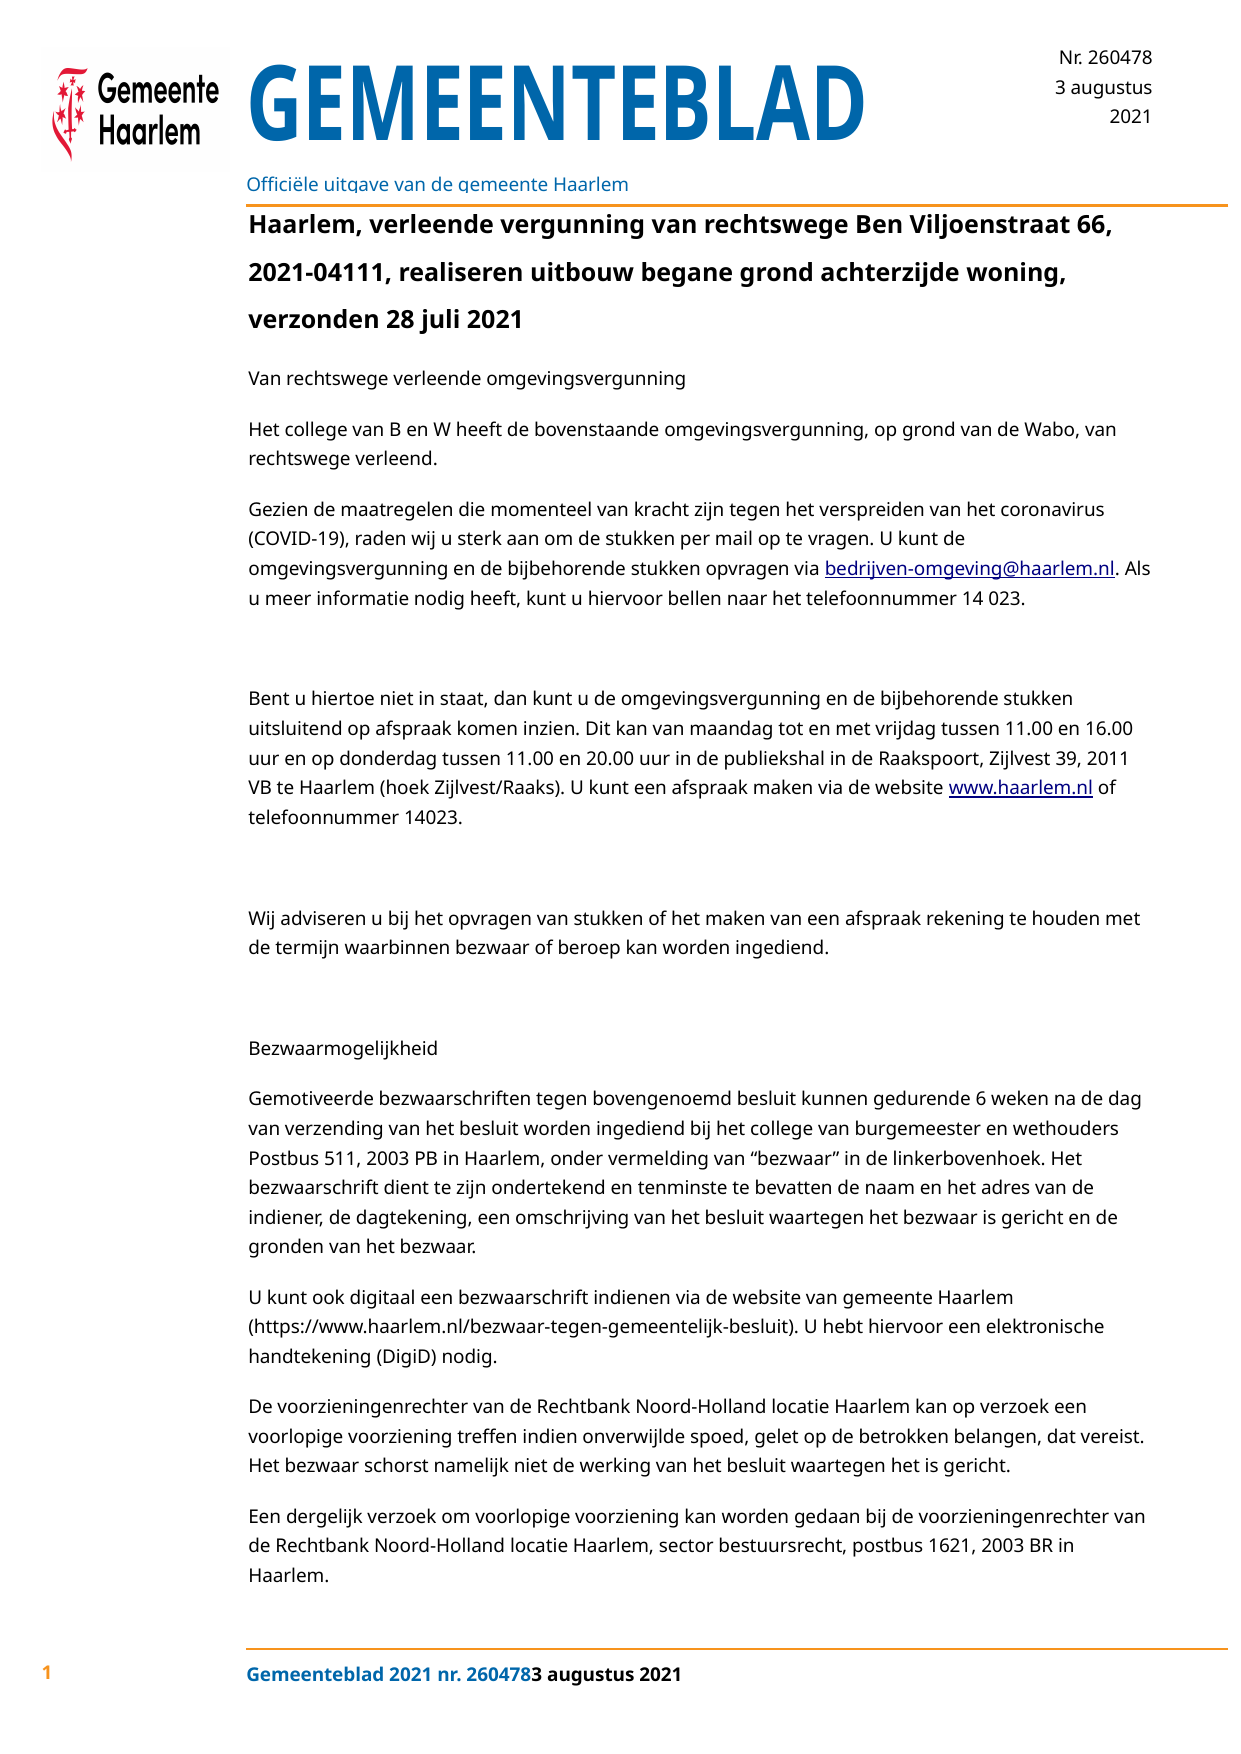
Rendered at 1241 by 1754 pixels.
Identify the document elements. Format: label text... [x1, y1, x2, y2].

text Van rechtswege verleende omgevingsvergunning [248, 366, 1152, 391]
text Het college van B en W heeft de bovenstaande omgevingsvergunning, op grond van de Wabo, van rechtswege verleend. [248, 416, 1152, 471]
text De voorzieningenrechter van de Rechtbank Noord-Holland locatie Haarlem kan op verzoek een voorlopige voorziening treffen indien onverwijlde spoed, gelet op de betrokken belangen, dat vereist. Het bezwaar schorst namelijk niet de werking van het besluit waartegen het is gericht. [248, 1393, 1152, 1478]
text Gemotiveerde bezwaarschriften tegen bovengenoemd besluit kunnen gedurende 6 weken na de dag van verzending van het besluit worden ingediend bij het college van burgemeester en wethouders Postbus 511, 2003 PB in Haarlem, onder vermelding van “bezwaar” in de linkerbovenhoek. Het bezwaarschrift dient te zijn ondertekend en tenminste te bevatten de naam en het adres van de indiener, de dagtekening, een omschrijving van het besluit waartegen het bezwaar is gericht en de gronden van het bezwaar. [248, 1086, 1152, 1259]
text Een dergelijk verzoek om voorlopige voorziening kan worden gedaan bij de voorzieningenrechter van de Rechtbank Noord-Holland locatie Haarlem, sector bestuursrecht, postbus 1621, 2003 BR in Haarlem. [248, 1503, 1152, 1588]
text Haarlem, verleende vergunning van rechtswege Ben Viljoenstraat 66, 2021-04111, realiseren uitbouw begane grond achterzijde woning, verzonden 28 juli 2021 [248, 207, 1152, 336]
text U kunt ook digitaal een bezwaarschrift indienen via de website van gemeente Haarlem (https://www.haarlem.nl/bezwaar-tegen-gemeentelijk-besluit). U hebt hiervoor een elektronische handtekening (DigiD) nodig. [248, 1284, 1152, 1369]
text Wij adviseren u bij het opvragen van stukken of het maken van een afspraak rekening te houden met de termijn waarbinnen bezwaar of beroep kan worden ingediend. [248, 905, 1152, 960]
text Bezwaarmogelijkheid [248, 1035, 1152, 1061]
text Gezien de maatregelen die momenteel van kracht zijn tegen het verspreiden van het coronavirus (COVID-19), raden wij u sterk aan om de stukken per mail op te vragen. U kunt de omgevingsvergunning en de bijbehorende stukken opvragen via bedrijven-omgeving@haarlem.nl. Als u meer informatie nodig heeft, kunt u hiervoor bellen naar het telefoonnummer 14 023. [248, 496, 1152, 610]
picture [41, 47, 231, 172]
text Bent u hiertoe niet in staat, dan kunt u de omgevingsvergunning en de bijbehorende stukken uitsluitend op afspraak komen inzien. Dit kan van maandag tot en met vrijdag tussen 11.00 en 16.00 uur en op donderdag tussen 11.00 en 20.00 uur in de publiekshal in de Raakspoort, Zijlvest 39, 2011 VB te Haarlem (hoek Zijlvest/Raaks). U kunt een afspraak maken via de website www.haarlem.nl of telefoonnummer 14023. [248, 686, 1152, 829]
